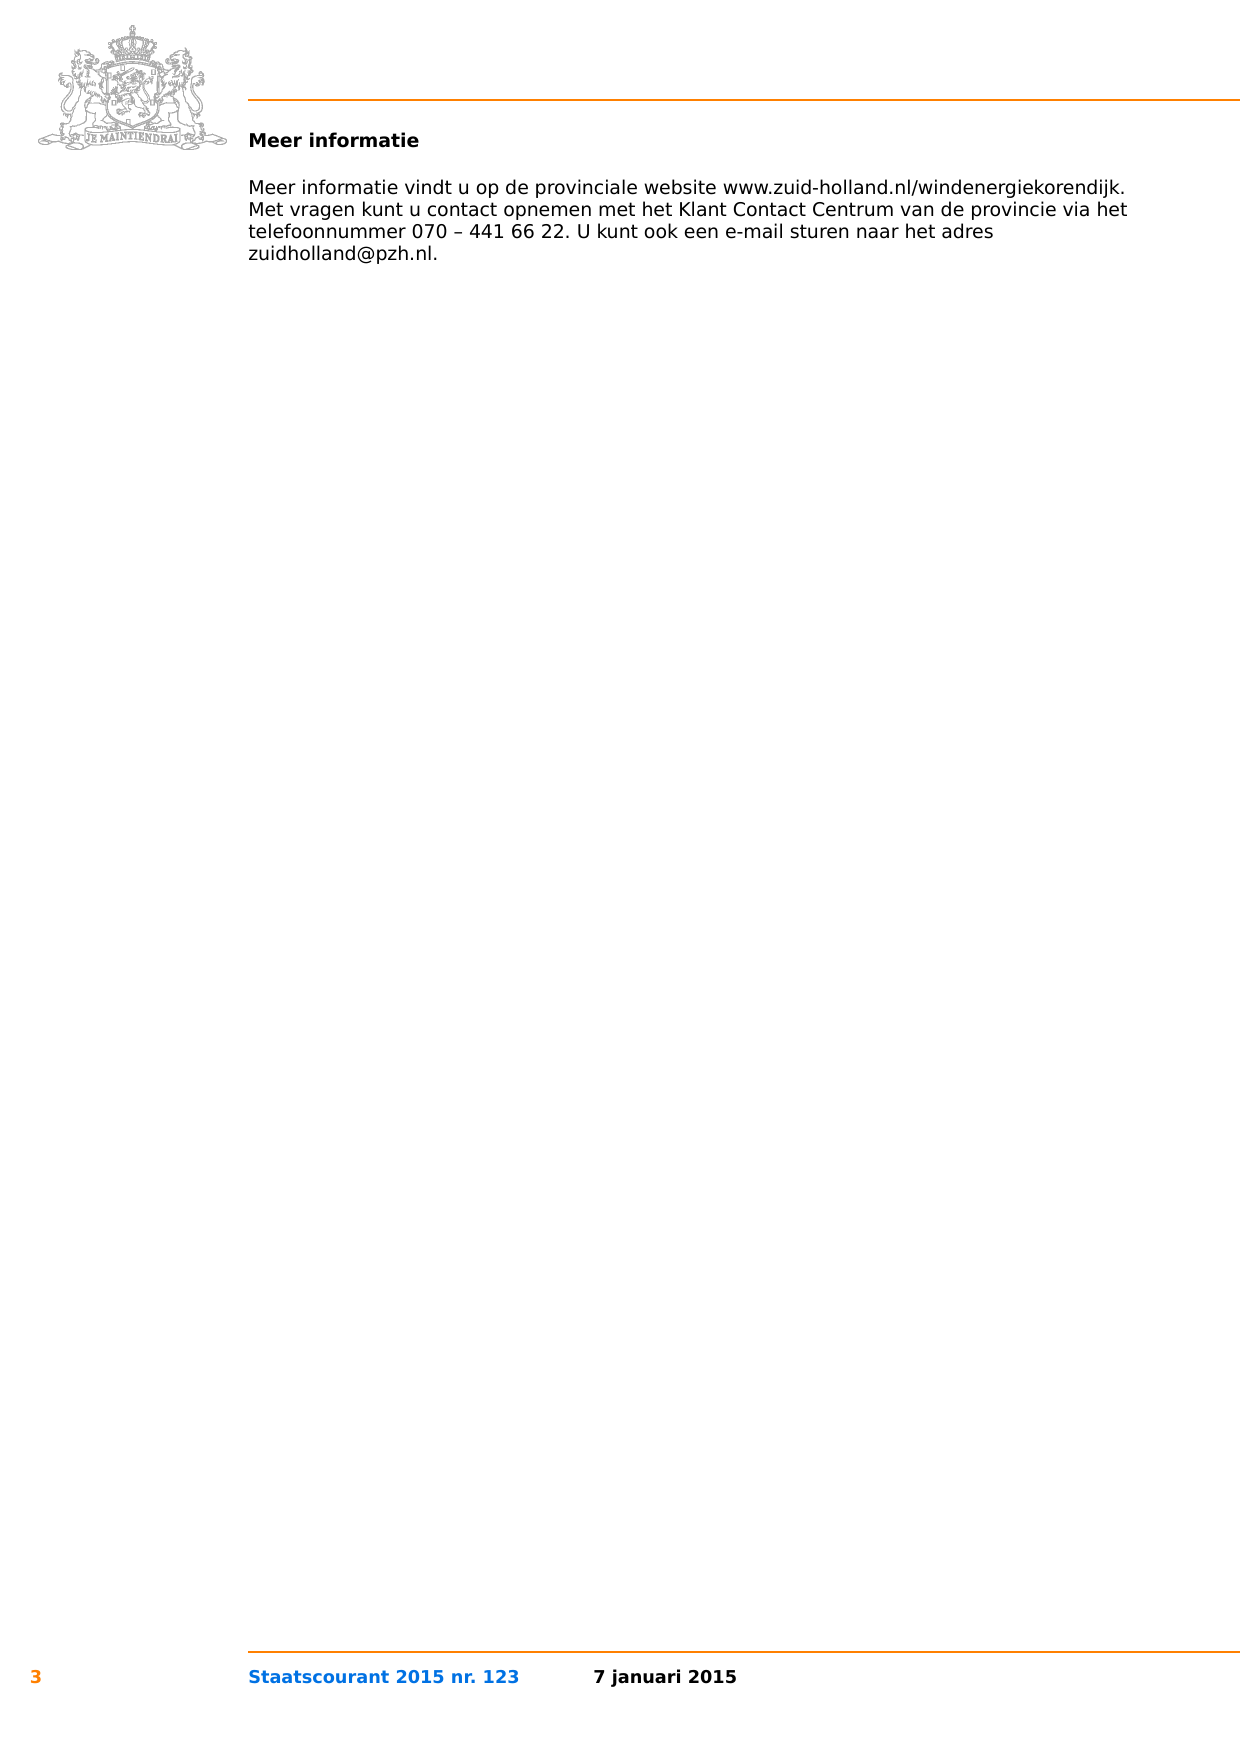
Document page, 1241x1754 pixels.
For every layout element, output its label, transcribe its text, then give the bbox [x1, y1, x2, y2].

picture [38, 25, 227, 150]
subtitle Meer informatie [248, 130, 1163, 152]
text Meer informatie vindt u op de provinciale website www.zuid-holland.nl/windenergiekorendijk. Met vragen kunt u contact opnemen met het Klant Contact Centrum van de provincie via het telefoonnummer 070 – 441 66 22. U kunt ook een e-mail sturen naar het adres zuidholland@pzh.nl. [248, 177, 1163, 265]
